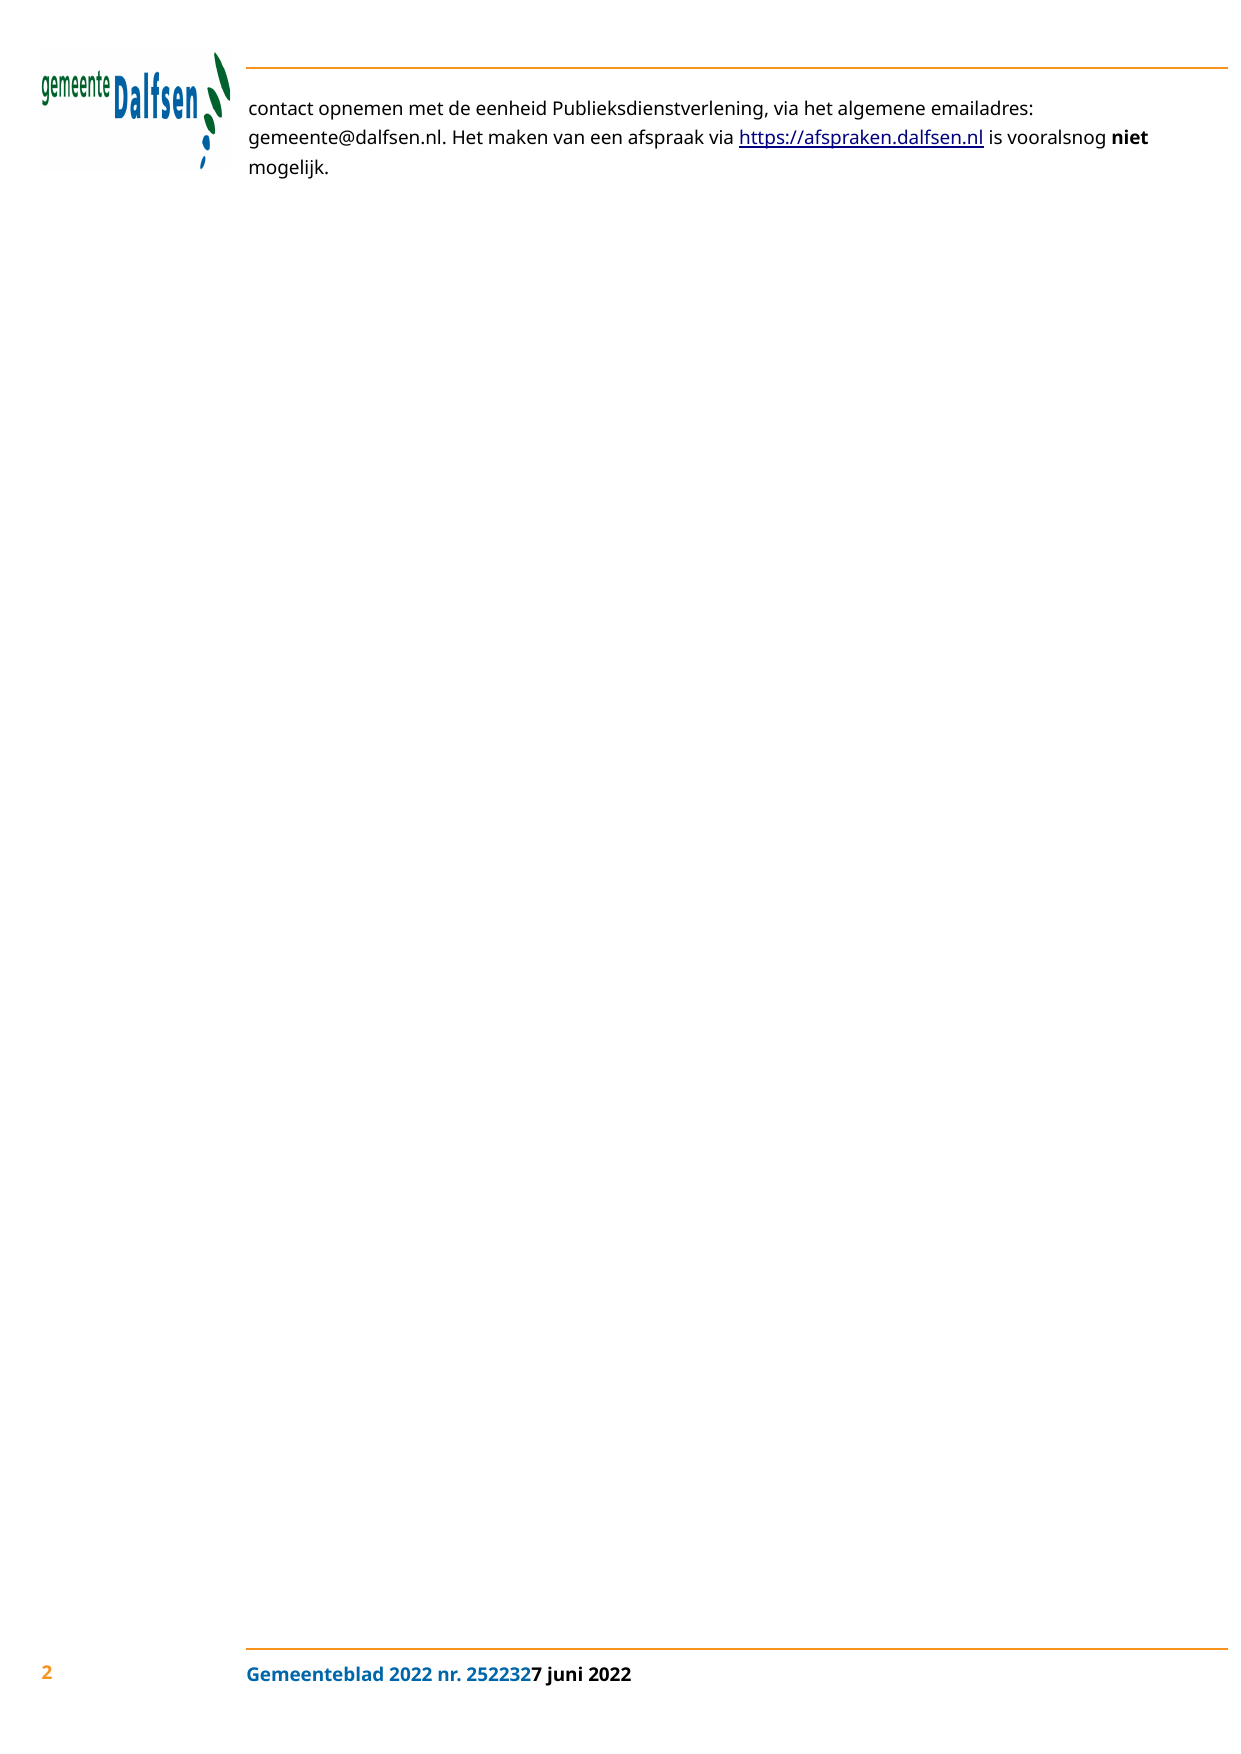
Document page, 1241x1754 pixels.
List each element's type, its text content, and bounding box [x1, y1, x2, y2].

text contact opnemen met de eenheid Publieksdienstverlening, via het algemene emailadres: gemeente@dalfsen.nl. Het maken van een afspraak via https://afspraken.dalfsen.nl is vooralsnog niet mogelijk. [248, 95, 1152, 180]
picture [41, 47, 231, 172]
